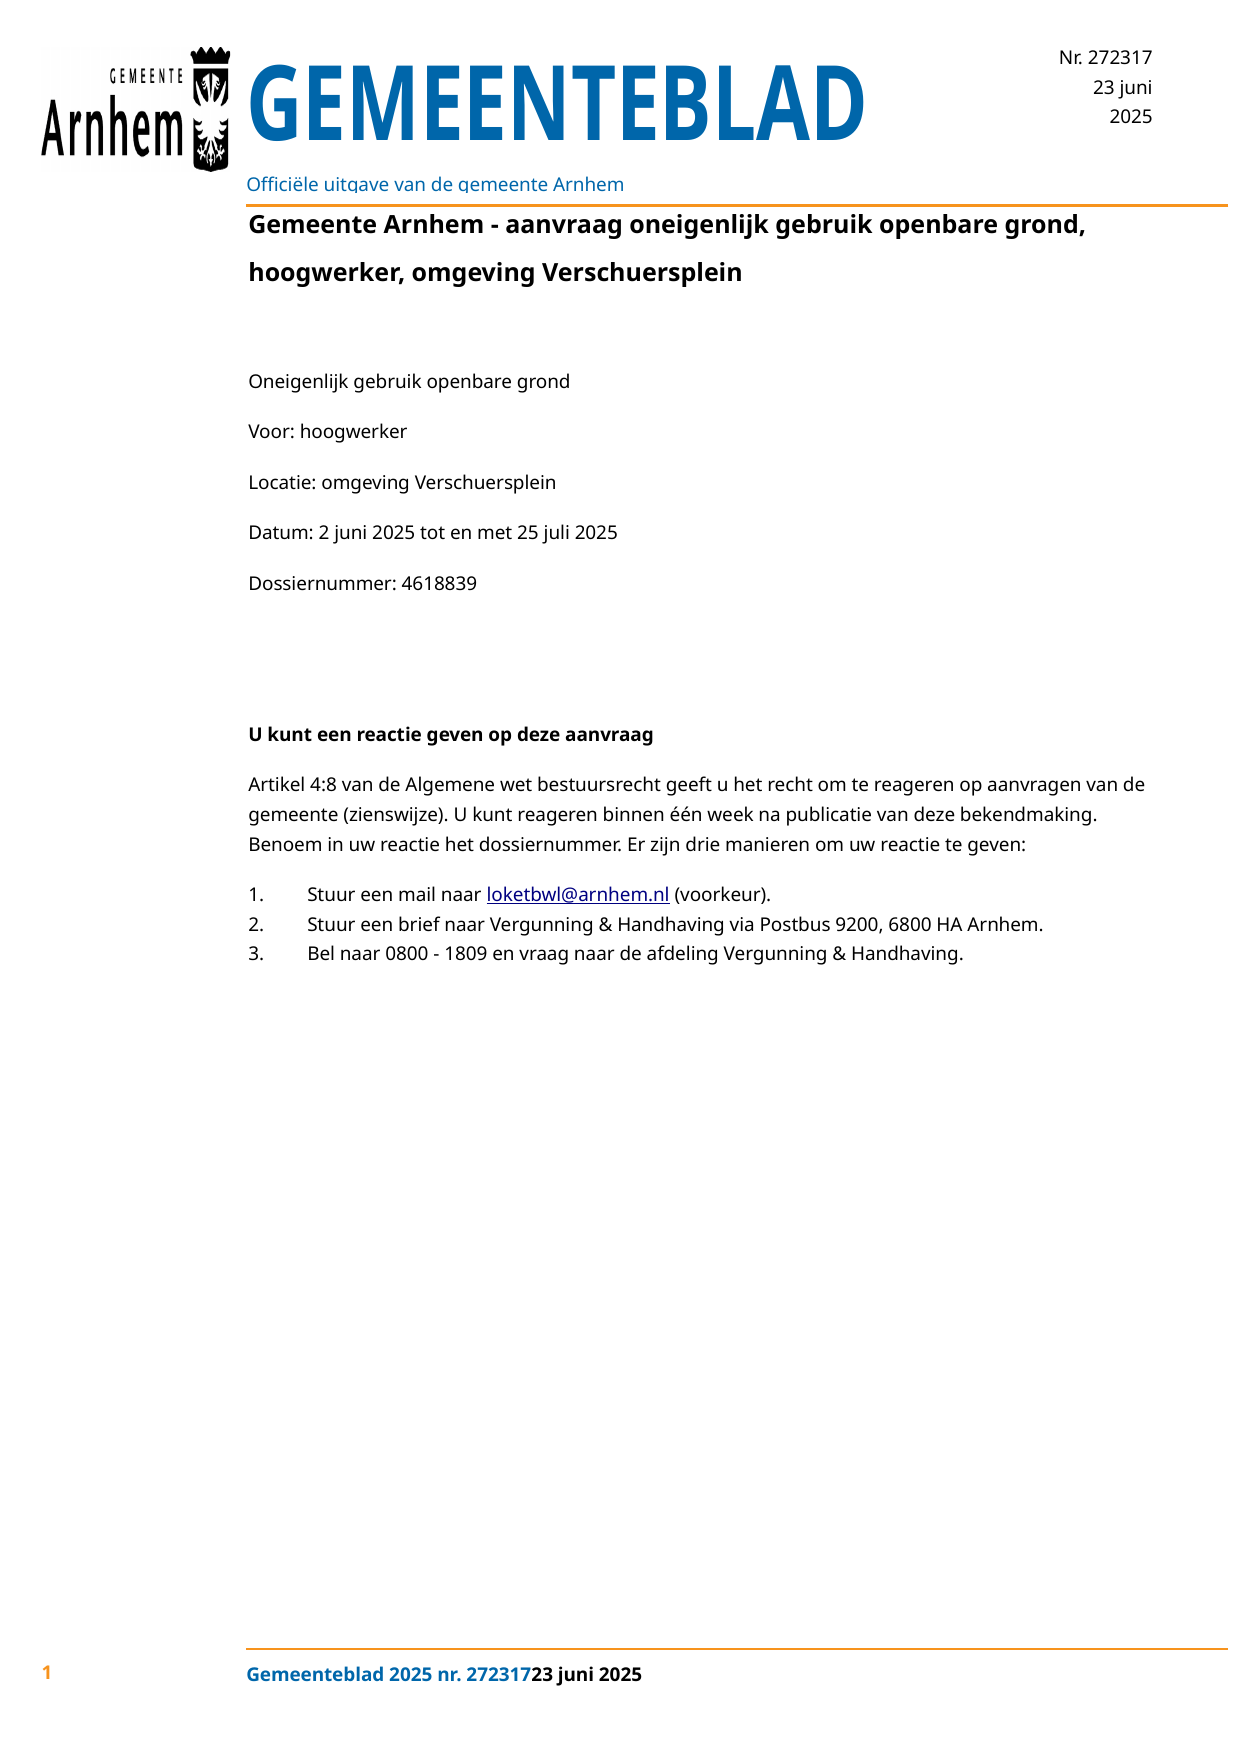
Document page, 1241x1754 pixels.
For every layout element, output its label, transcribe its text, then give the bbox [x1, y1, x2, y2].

text U kunt een reactie geven op deze aanvraag [248, 721, 1152, 747]
text Locatie: omgeving Verschuersplein [248, 469, 1152, 495]
text Gemeente Arnhem - aanvraag oneigenlijk gebruik openbare grond, hoogwerker, omgeving Verschuersplein [248, 207, 1152, 288]
text Voor: hoogwerker [248, 419, 1152, 444]
text Datum: 2 juni 2025 tot en met 25 juli 2025 [248, 519, 1152, 545]
picture [41, 47, 231, 172]
list Bel naar 0800 - 1809 en vraag naar de afdeling Vergunning & Handhaving. [248, 940, 1152, 966]
list Stuur een mail naar loketbwl@arnhem.nl (voorkeur). [248, 881, 1152, 907]
text Dossiernummer: 4618839 [248, 570, 1152, 596]
text Oneigenlijk gebruik openbare grond [248, 368, 1152, 394]
list Stuur een brief naar Vergunning & Handhaving via Postbus 9200, 6800 HA Arnhem. [248, 911, 1152, 937]
text Artikel 4:8 van de Algemene wet bestuursrecht geeft u het recht om te reageren op aanvragen van de gemeente (zienswijze). U kunt reageren binnen één week na publicatie van deze bekendmaking. Benoem in uw reactie het dossiernummer. Er zijn drie manieren om uw reactie te geven: [248, 772, 1152, 857]
